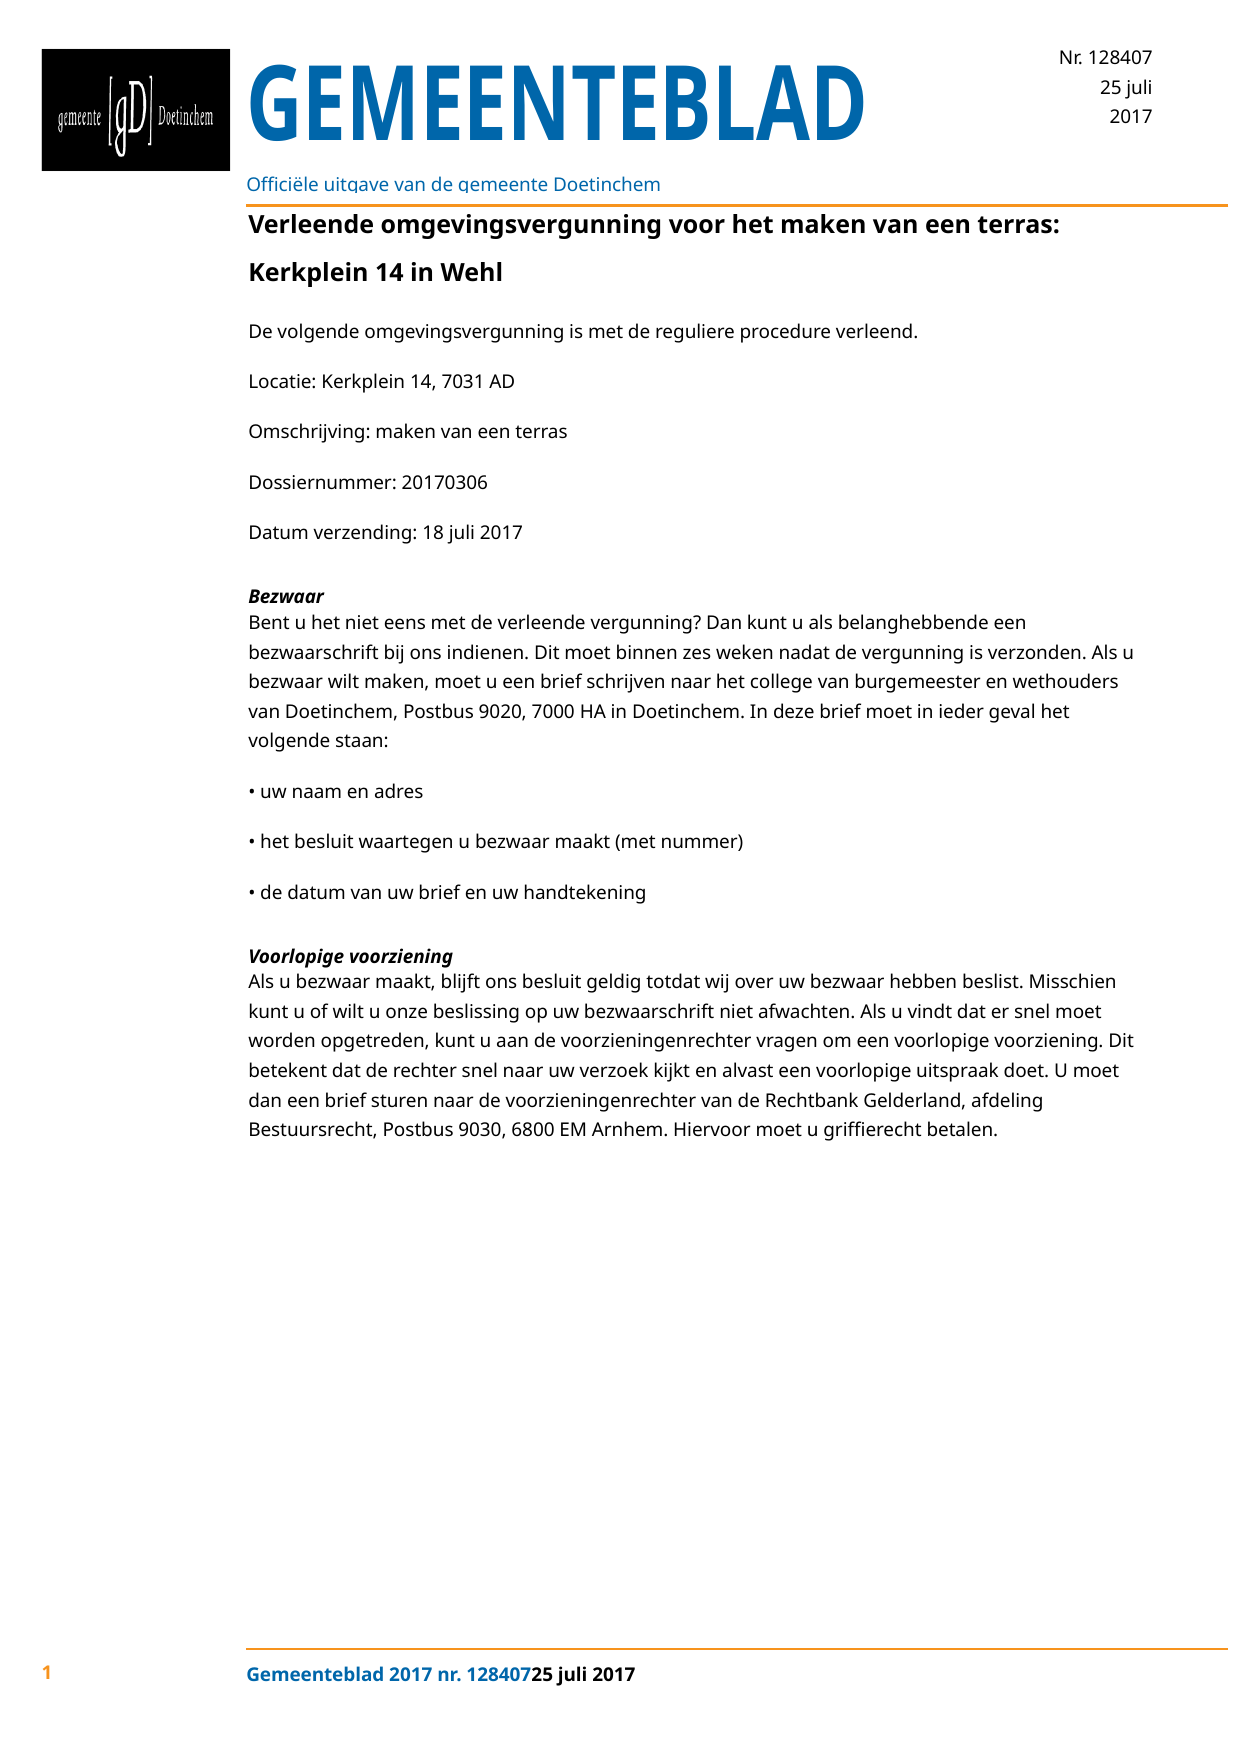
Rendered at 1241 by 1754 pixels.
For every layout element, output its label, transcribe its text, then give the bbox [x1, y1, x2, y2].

text De volgende omgevingsvergunning is met de reguliere procedure verleend. [248, 318, 1152, 344]
picture [41, 47, 231, 172]
text Bent u het niet eens met de verleende vergunning? Dan kunt u als belanghebbende een bezwaarschrift bij ons indienen. Dit moet binnen zes weken nadat de vergunning is verzonden. Als u bezwaar wilt maken, moet u een brief schrijven naar het college van burgemeester en wethouders van Doetinchem, Postbus 9020, 7000 HA in Doetinchem. In deze brief moet in ieder geval het volgende staan: [248, 609, 1152, 753]
text Bezwaar [248, 583, 1152, 609]
text Datum verzending: 18 juli 2017 [248, 519, 1152, 545]
text Voorlopige voorziening [248, 943, 1152, 968]
text Als u bezwaar maakt, blijft ons besluit geldig totdat wij over uw bezwaar hebben beslist. Misschien kunt u of wilt u onze beslissing op uw bezwaarschrift niet afwachten. Als u vindt dat er snel moet worden opgetreden, kunt u aan de voorzieningenrechter vragen om een voorlopige voorziening. Dit betekent dat de rechter snel naar uw verzoek kijkt en alvast een voorlopige uitspraak doet. U moet dan een brief sturen naar de voorzieningenrechter van de Rechtbank Gelderland, afdeling Bestuursrecht, Postbus 9030, 6800 EM Arnhem. Hiervoor moet u griffierecht betalen. [248, 968, 1152, 1142]
text Dossiernummer: 20170306 [248, 469, 1152, 495]
text Verleende omgevingsvergunning voor het maken van een terras: Kerkplein 14 in Wehl [248, 207, 1152, 288]
text • het besluit waartegen u bezwaar maakt (met nummer) [248, 828, 1152, 854]
text • de datum van uw brief en uw handtekening [248, 879, 1152, 904]
text • uw naam en adres [248, 778, 1152, 804]
text Locatie: Kerkplein 14, 7031 AD [248, 368, 1152, 394]
text Omschrijving: maken van een terras [248, 419, 1152, 444]
